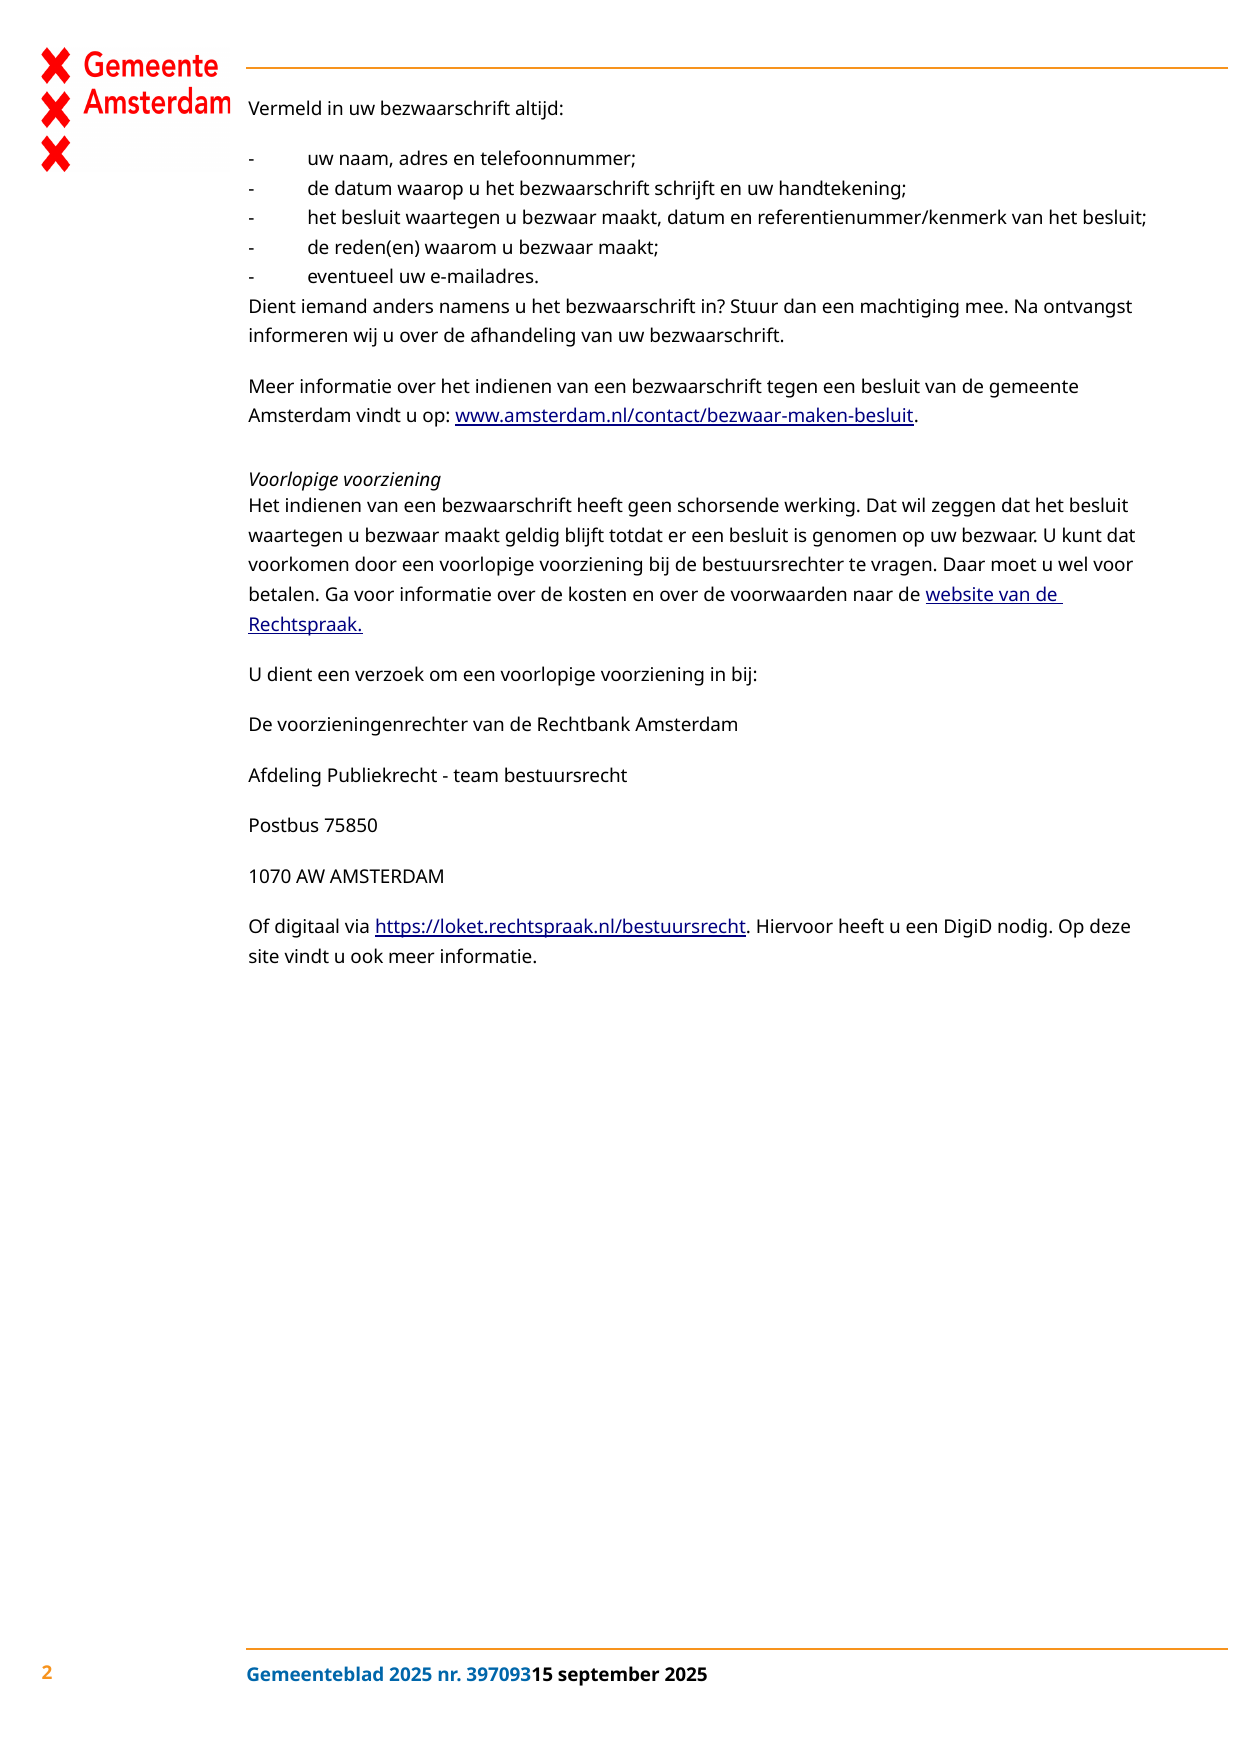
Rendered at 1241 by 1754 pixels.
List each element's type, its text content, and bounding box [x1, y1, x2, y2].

text Dient iemand anders namens u het bezwaarschrift in? Stuur dan een machtiging mee. Na ontvangst informeren wij u over de afhandeling van uw bezwaarschrift. [248, 293, 1152, 348]
list eventueel uw e-mailadres. [248, 263, 1152, 289]
list het besluit waartegen u bezwaar maakt, datum en referentienummer/kenmerk van het besluit; [248, 204, 1152, 230]
text Meer informatie over het indienen van een bezwaarschrift tegen een besluit van de gemeente Amsterdam vindt u op: www.amsterdam.nl/contact/bezwaar-maken-besluit. [248, 373, 1152, 428]
list de reden(en) waarom u bezwaar maakt; [248, 234, 1152, 260]
text 1070 AW AMSTERDAM [248, 863, 1152, 888]
text Afdeling Publiekrecht - team bestuursrecht [248, 762, 1152, 788]
text Vermeld in uw bezwaarschrift altijd: [248, 95, 1152, 121]
text Postbus 75850 [248, 812, 1152, 838]
list de datum waarop u het bezwaarschrift schrijft en uw handtekening; [248, 175, 1152, 201]
text Of digitaal via https://loket.rechtspraak.nl/bestuursrecht. Hiervoor heeft u een DigiD nodig. Op deze site vindt u ook meer informatie. [248, 913, 1152, 968]
list uw naam, adres en telefoonnummer; [248, 145, 1152, 171]
text Het indienen van een bezwaarschrift heeft geen schorsende werking. Dat wil zeggen dat het besluit waartegen u bezwaar maakt geldig blijft totdat er een besluit is genomen op uw bezwaar. U kunt dat voorkomen door een voorlopige voorziening bij de bestuursrechter te vragen. Daar moet u wel voor betalen. Ga voor informatie over de kosten en over de voorwaarden naar de website van de Rechtspraak. [248, 492, 1152, 636]
picture [41, 47, 231, 172]
text De voorzieningenrechter van de Rechtbank Amsterdam [248, 712, 1152, 737]
text U dient een verzoek om een voorlopige voorziening in bij: [248, 661, 1152, 687]
text Voorlopige voorziening [248, 467, 1152, 492]
